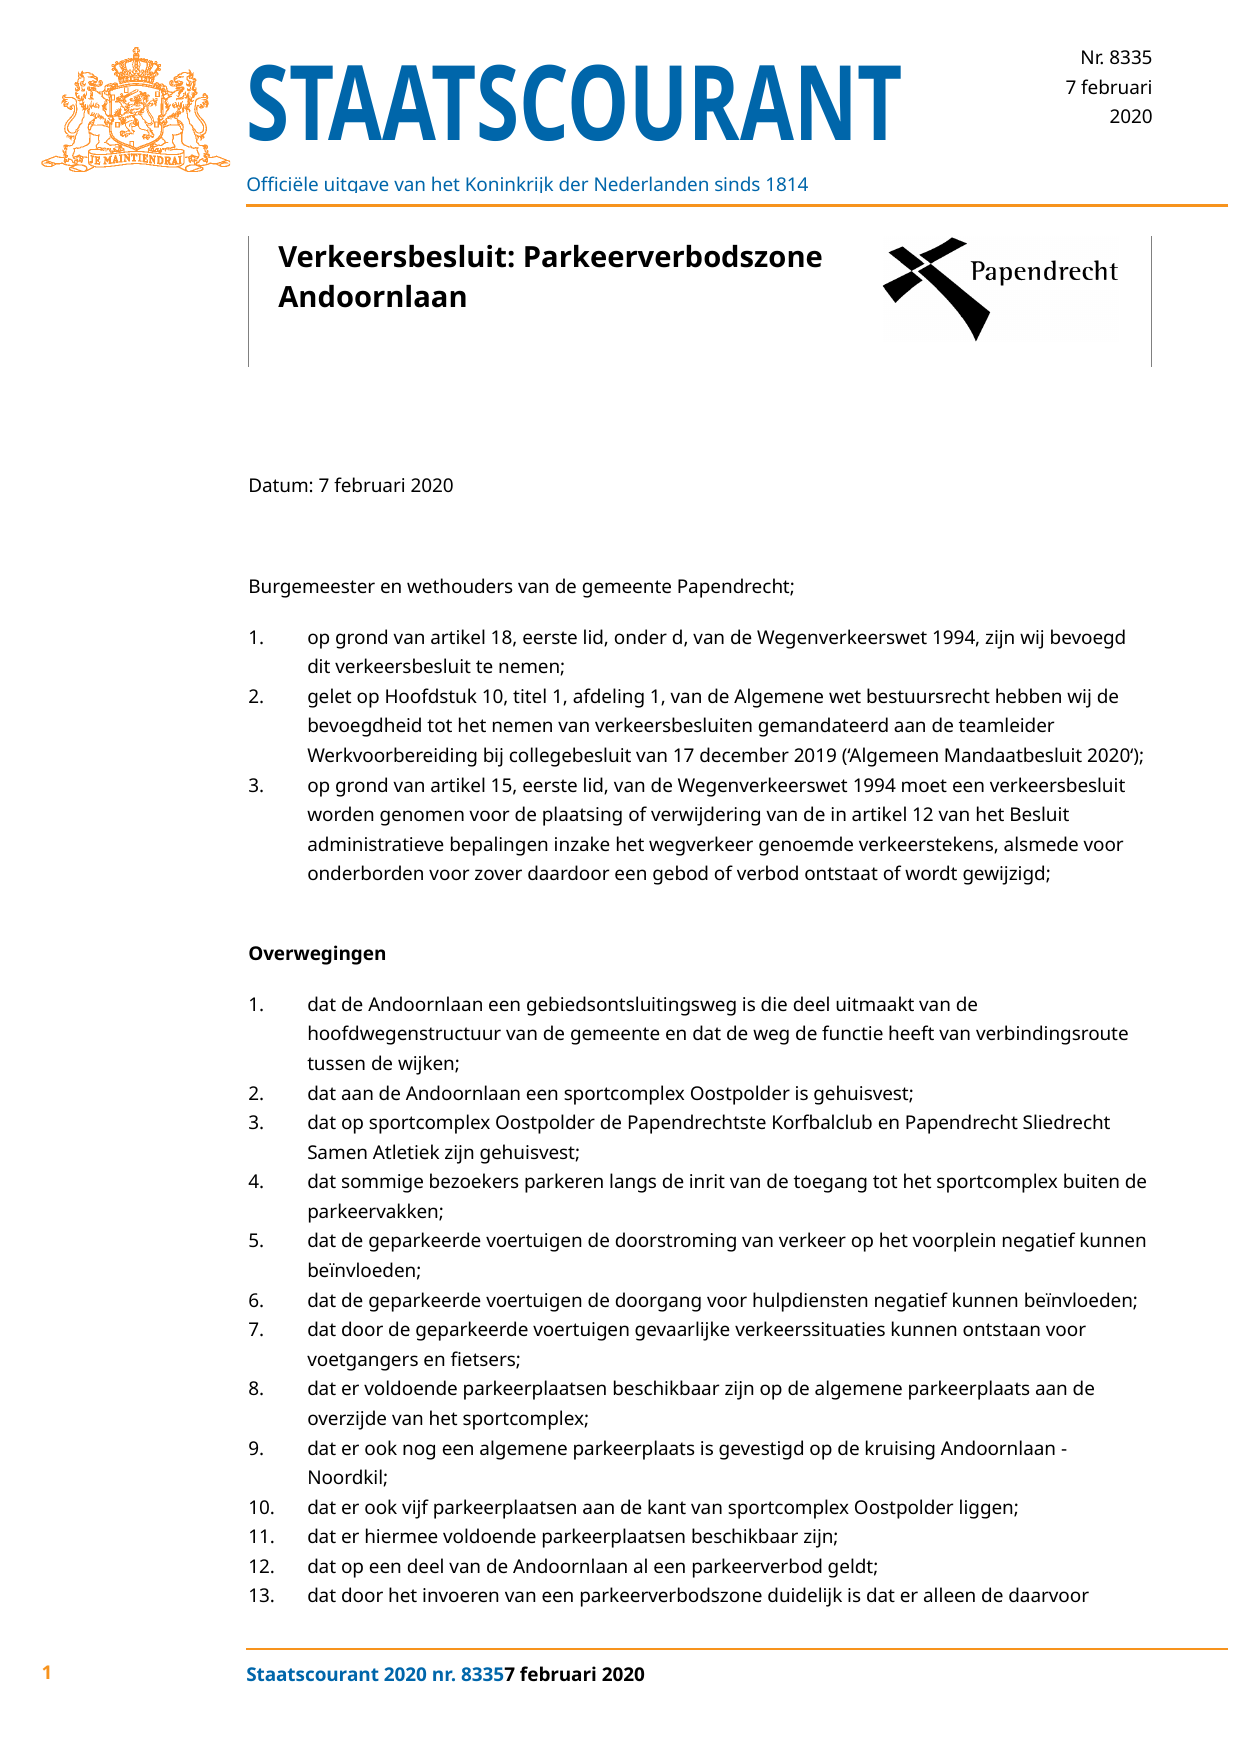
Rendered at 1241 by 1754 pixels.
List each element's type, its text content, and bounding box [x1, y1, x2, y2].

list gelet op Hoofdstuk 10, titel 1, afdeling 1, van de Algemene wet bestuursrecht hebben wij de bevoegdheid tot het nemen van verkeersbesluiten gemandateerd aan de teamleider Werkvoorbereiding bij collegebesluit van 17 december 2019 (‘Algemeen Mandaatbesluit 2020‘); [248, 683, 1152, 768]
list dat door de geparkeerde voertuigen gevaarlijke verkeerssituaties kunnen ontstaan voor voetgangers en fietsers; [248, 1316, 1152, 1372]
list dat er ook vijf parkeerplaatsen aan de kant van sportcomplex Oostpolder liggen; [248, 1494, 1152, 1520]
list dat sommige bezoekers parkeren langs de inrit van de toegang tot het sportcomplex buiten de parkeervakken; [248, 1168, 1152, 1224]
list dat aan de Andoornlaan een sportcomplex Oostpolder is gehuisvest; [248, 1080, 1152, 1106]
list op grond van artikel 18, eerste lid, onder d, van de Wegenverkeerswet 1994, zijn wij bevoegd dit verkeersbesluit te nemen; [248, 624, 1152, 679]
text Overwegingen [248, 941, 1152, 966]
list dat op een deel van de Andoornlaan al een parkeerverbod geldt; [248, 1553, 1152, 1579]
list dat er hiermee voldoende parkeerplaatsen beschikbaar zijn; [248, 1523, 1152, 1549]
list dat de Andoornlaan een gebiedsontsluitingsweg is die deel uitmaakt van de hoofdwegenstructuur van de gemeente en dat de weg de functie heeft van verbindingsroute tussen de wijken; [248, 991, 1152, 1076]
list dat de geparkeerde voertuigen de doorgang voor hulpdiensten negatief kunnen beïnvloeden; [248, 1287, 1152, 1313]
list dat op sportcomplex Oostpolder de Papendrechtste Korfbalclub en Papendrecht Sliedrecht Samen Atletiek zijn gehuisvest; [248, 1109, 1152, 1165]
picture [41, 47, 231, 172]
list dat door het invoeren van een parkeerverbodszone duidelijk is dat er alleen de daarvoor [248, 1583, 1152, 1608]
table_header [850, 236, 1151, 367]
list dat er ook nog een algemene parkeerplaats is gevestigd op de kruising Andoornlaan - Noordkil; [248, 1435, 1152, 1490]
picture [882, 236, 1119, 342]
text Burgemeester en wethouders van de gemeente Papendrecht; [248, 573, 1152, 599]
list dat de geparkeerde voertuigen de doorstroming van verkeer op het voorplein negatief kunnen beïnvloeden; [248, 1228, 1152, 1283]
list op grond van artikel 15, eerste lid, van de Wegenverkeerswet 1994 moet een verkeersbesluit worden genomen voor de plaatsing of verwijdering van de in artikel 12 van het Besluit administratieve bepalingen inzake het wegverkeer genoemde verkeerstekens, alsmede voor onderborden voor zover daardoor een gebod of verbod ontstaat of wordt gewijzigd; [248, 772, 1152, 886]
list dat er voldoende parkeerplaatsen beschikbaar zijn op de algemene parkeerplaats aan de overzijde van het sportcomplex; [248, 1376, 1152, 1431]
table_header Verkeersbesluit: Parkeerverbodszone Andoornlaan [249, 236, 850, 367]
text Datum: 7 februari 2020 [248, 473, 1152, 498]
